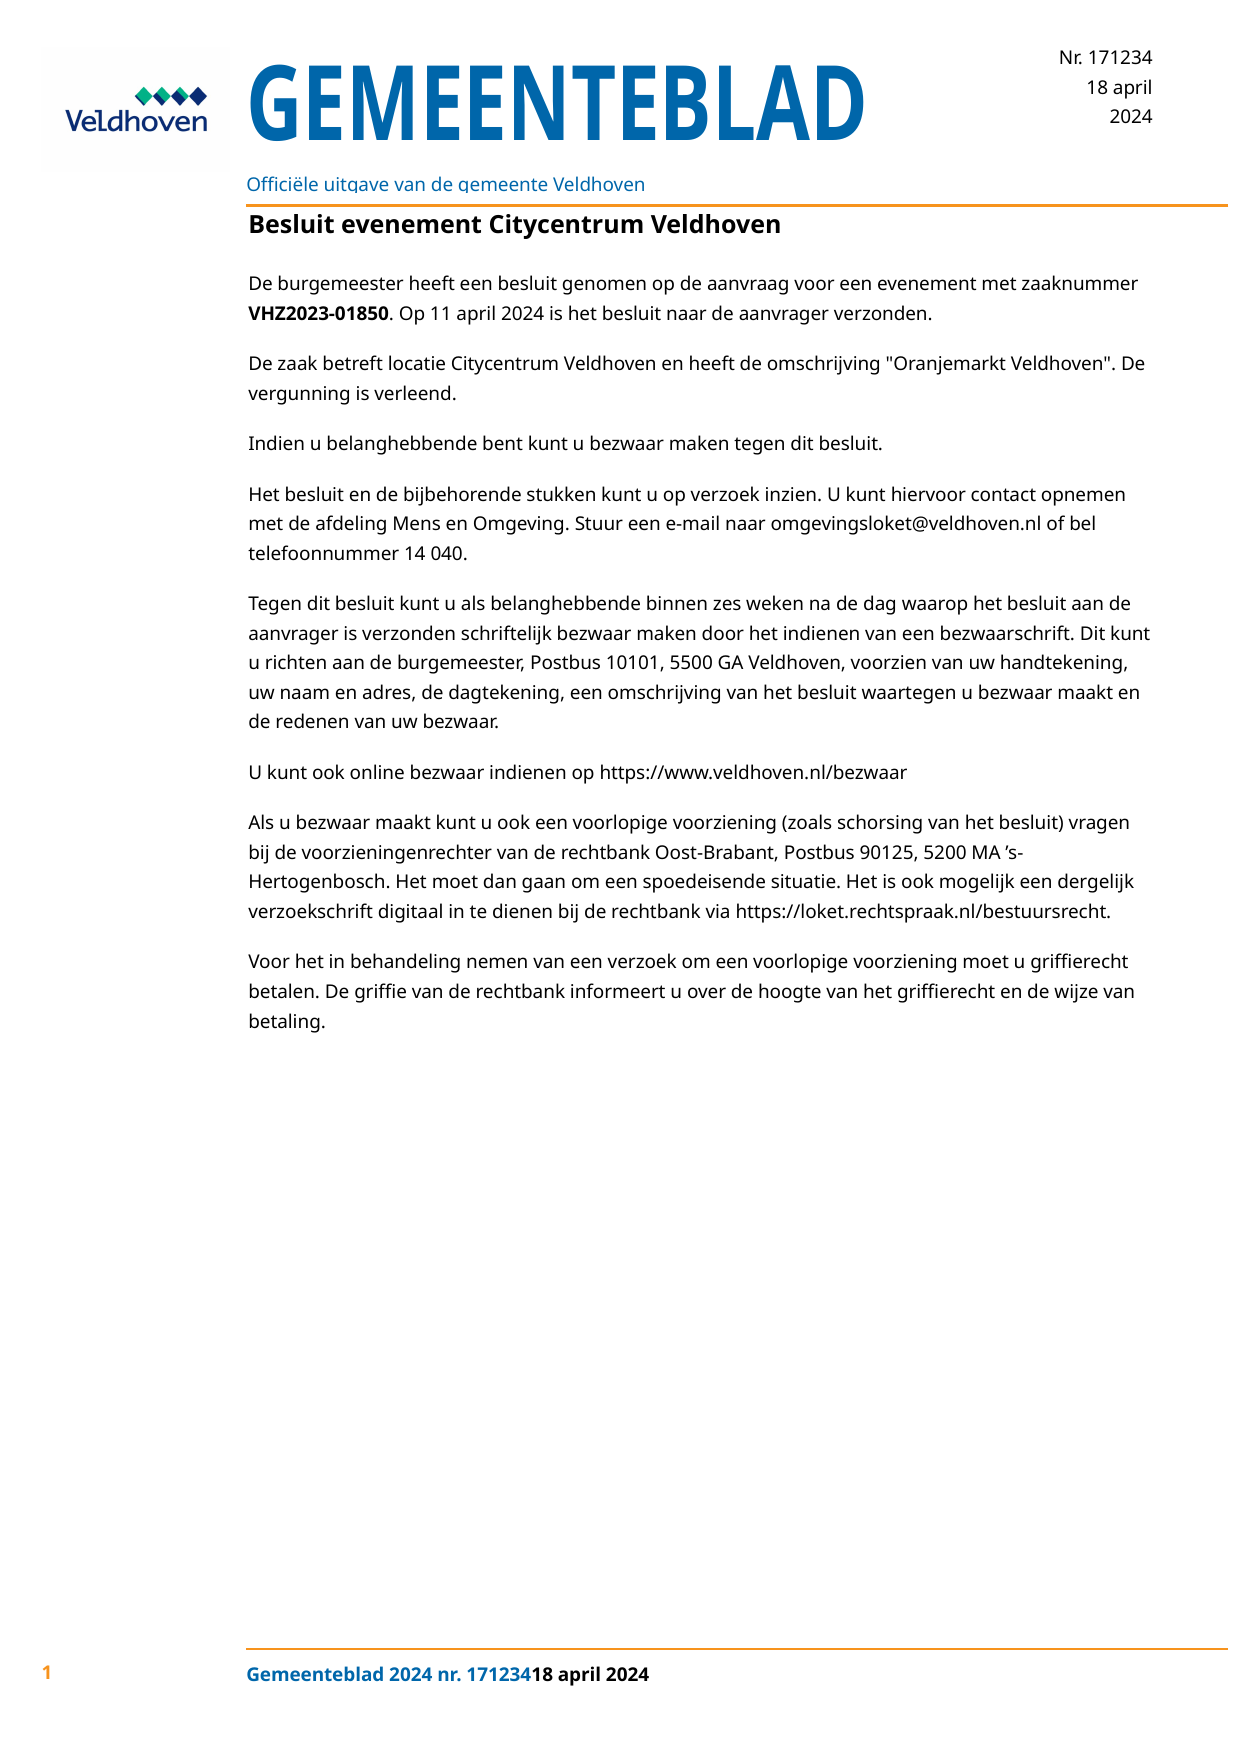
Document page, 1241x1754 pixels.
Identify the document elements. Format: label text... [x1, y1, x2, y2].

text U kunt ook online bezwaar indienen op https://www.veldhoven.nl/bezwaar [248, 759, 1152, 785]
text Het besluit en de bijbehorende stukken kunt u op verzoek inzien. U kunt hiervoor contact opnemen met de afdeling Mens en Omgeving. Stuur een e-mail naar omgevingsloket@veldhoven.nl of bel telefoonnummer 14 040. [248, 481, 1152, 566]
text Besluit evenement Citycentrum Veldhoven [248, 207, 1152, 241]
text Indien u belanghebbende bent kunt u bezwaar maken tegen dit besluit. [248, 430, 1152, 456]
picture [41, 47, 231, 172]
text Tegen dit besluit kunt u als belanghebbende binnen zes weken na de dag waarop het besluit aan de aanvrager is verzonden schriftelijk bezwaar maken door het indienen van een bezwaarschrift. Dit kunt u richten aan de burgemeester, Postbus 10101, 5500 GA Veldhoven, voorzien van uw handtekening, uw naam en adres, de dagtekening, een omschrijving van het besluit waartegen u bezwaar maakt en de redenen van uw bezwaar. [248, 590, 1152, 734]
text De zaak betreft locatie Citycentrum Veldhoven en heeft de omschrijving "Oranjemarkt Veldhoven". De vergunning is verleend. [248, 350, 1152, 406]
text Als u bezwaar maakt kunt u ook een voorlopige voorziening (zoals schorsing van het besluit) vragen bij de voorzieningenrechter van de rechtbank Oost-Brabant, Postbus 90125, 5200 MA ’s-Hertogenbosch. Het moet dan gaan om een spoedeisende situatie. Het is ook mogelijk een dergelijk verzoekschrift digitaal in te dienen bij de rechtbank via https://loket.rechtspraak.nl/bestuursrecht. [248, 809, 1152, 924]
text Voor het in behandeling nemen van een verzoek om een voorlopige voorziening moet u griffierecht betalen. De griffie van de rechtbank informeert u over de hoogte van het griffierecht en de wijze van betaling. [248, 949, 1152, 1033]
text De burgemeester heeft een besluit genomen op de aanvraag voor een evenement met zaaknummer VHZ2023-01850. Op 11 april 2024 is het besluit naar de aanvrager verzonden. [248, 270, 1152, 326]
